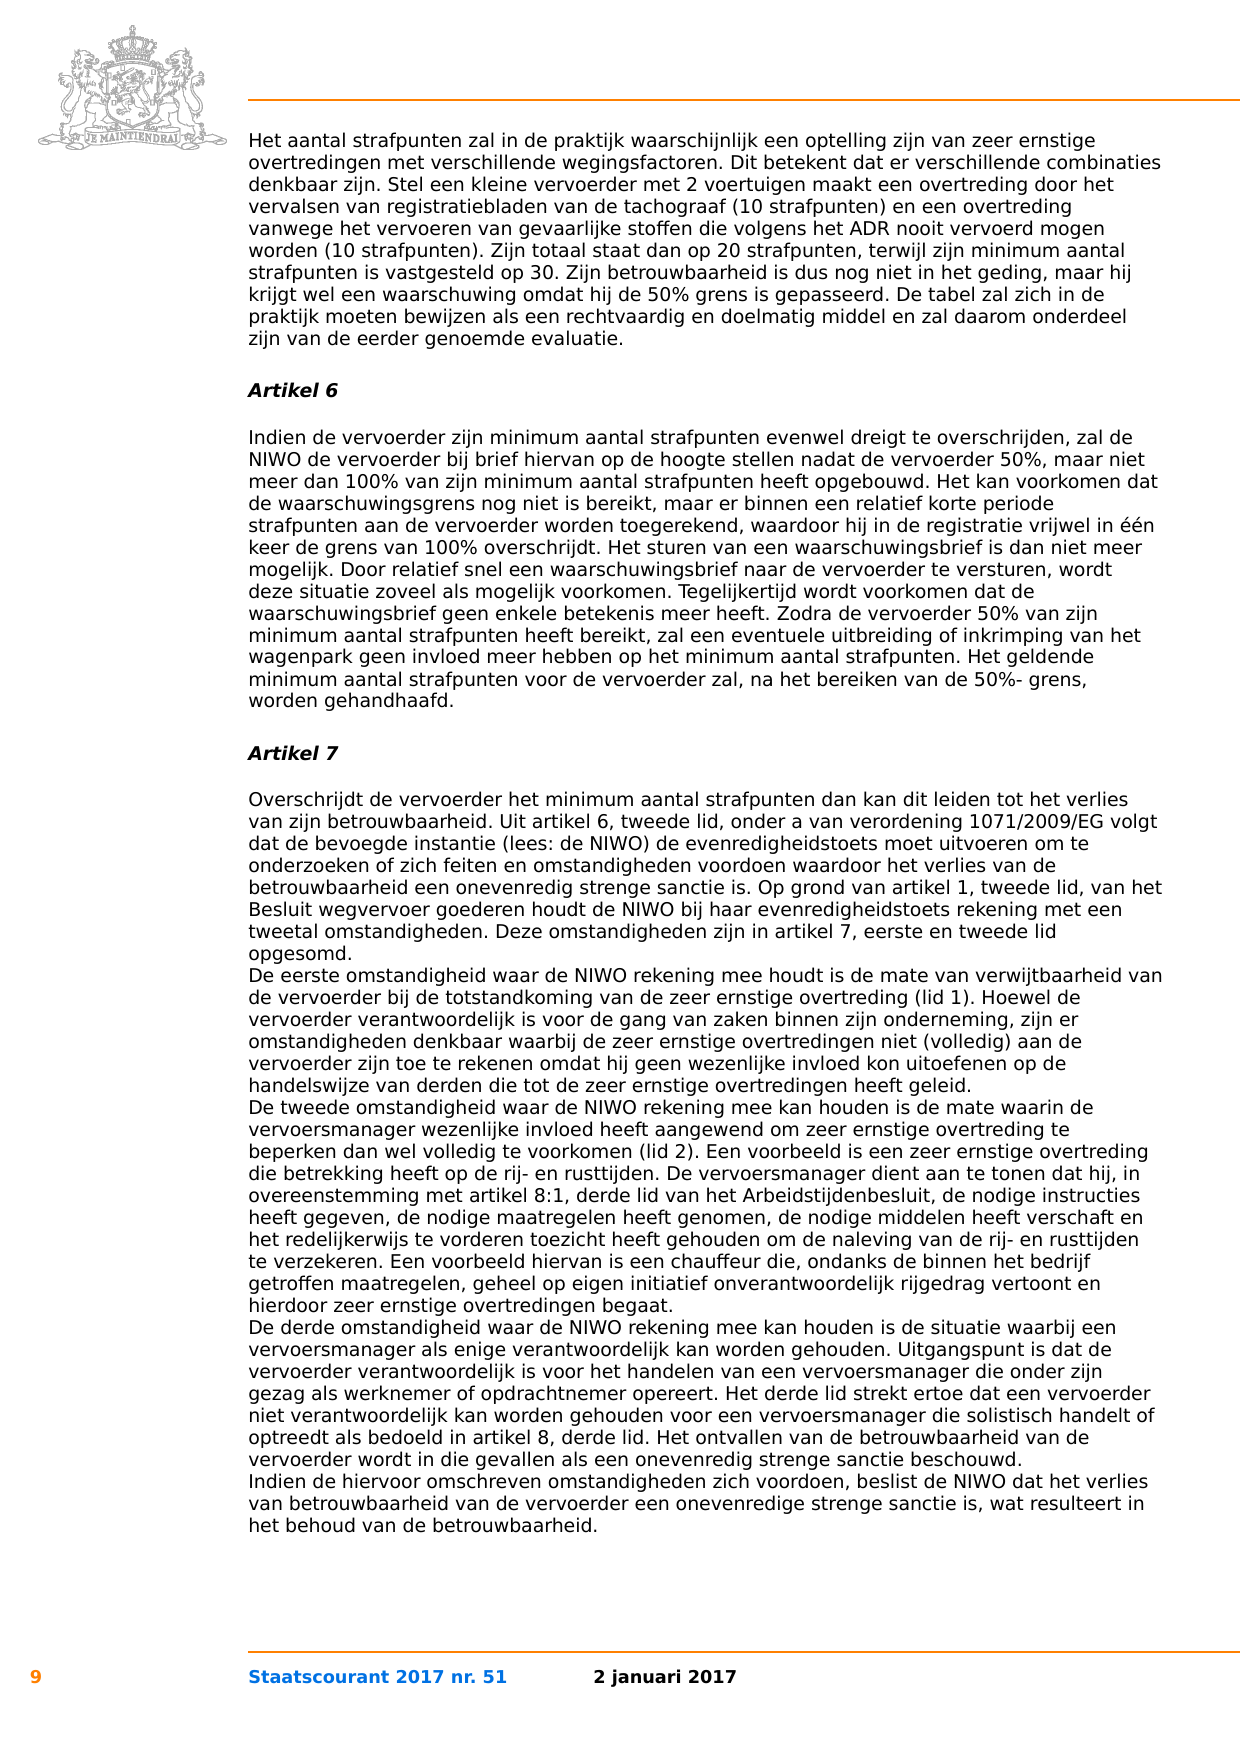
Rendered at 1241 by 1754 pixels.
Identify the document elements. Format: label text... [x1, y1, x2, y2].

text De eerste omstandigheid waar de NIWO rekening mee houdt is de mate van verwijtbaarheid van de vervoerder bij de totstandkoming van de zeer ernstige overtreding (lid 1). Hoewel de vervoerder verantwoordelijk is voor de gang van zaken binnen zijn onderneming, zijn er omstandigheden denkbaar waarbij de zeer ernstige overtredingen niet (volledig) aan de vervoerder zijn toe te rekenen omdat hij geen wezenlijke invloed kon uitoefenen op de handelswijze van derden die tot de zeer ernstige overtredingen heeft geleid. [248, 965, 1163, 1097]
subtitle Artikel 6 [248, 380, 1163, 402]
text Indien de hiervoor omschreven omstandigheden zich voordoen, beslist de NIWO dat het verlies van betrouwbaarheid van de vervoerder een onevenredige strenge sanctie is, wat resulteert in het behoud van de betrouwbaarheid. [248, 1471, 1163, 1537]
text Het aantal strafpunten zal in de praktijk waarschijnlijk een optelling zijn van zeer ernstige overtredingen met verschillende wegingsfactoren. Dit betekent dat er verschillende combinaties denkbaar zijn. Stel een kleine vervoerder met 2 voertuigen maakt een overtreding door het vervalsen van registratiebladen van de tachograaf (10 strafpunten) en een overtreding vanwege het vervoeren van gevaarlijke stoffen die volgens het ADR nooit vervoerd mogen worden (10 strafpunten). Zijn totaal staat dan op 20 strafpunten, terwijl zijn minimum aantal strafpunten is vastgesteld op 30. Zijn betrouwbaarheid is dus nog niet in het geding, maar hij krijgt wel een waarschuwing omdat hij de 50% grens is gepasseerd. De tabel zal zich in de praktijk moeten bewijzen als een rechtvaardig en doelmatig middel en zal daarom onderdeel zijn van de eerder genoemde evaluatie. [248, 130, 1163, 350]
text Indien de vervoerder zijn minimum aantal strafpunten evenwel dreigt te overschrijden, zal de NIWO de vervoerder bij brief hiervan op de hoogte stellen nadat de vervoerder 50%, maar niet meer dan 100% van zijn minimum aantal strafpunten heeft opgebouwd. Het kan voorkomen dat de waarschuwingsgrens nog niet is bereikt, maar er binnen een relatief korte periode strafpunten aan de vervoerder worden toegerekend, waardoor hij in de registratie vrijwel in één keer de grens van 100% overschrijdt. Het sturen van een waarschuwingsbrief is dan niet meer mogelijk. Door relatief snel een waarschuwingsbrief naar de vervoerder te versturen, wordt deze situatie zoveel als mogelijk voorkomen. Tegelijkertijd wordt voorkomen dat de waarschuwingsbrief geen enkele betekenis meer heeft. Zodra de vervoerder 50% van zijn minimum aantal strafpunten heeft bereikt, zal een eventuele uitbreiding of inkrimping van het wagenpark geen invloed meer hebben op het minimum aantal strafpunten. Het geldende minimum aantal strafpunten voor de vervoerder zal, na het bereiken van de 50%- grens, worden gehandhaafd. [248, 427, 1163, 712]
text De tweede omstandigheid waar de NIWO rekening mee kan houden is de mate waarin de vervoersmanager wezenlijke invloed heeft aangewend om zeer ernstige overtreding te beperken dan wel volledig te voorkomen (lid 2). Een voorbeeld is een zeer ernstige overtreding die betrekking heeft op de rij- en rusttijden. De vervoersmanager dient aan te tonen dat hij, in overeenstemming met artikel 8:1, derde lid van het Arbeidstijdenbesluit, de nodige instructies heeft gegeven, de nodige maatregelen heeft genomen, de nodige middelen heeft verschaft en het redelijkerwijs te vorderen toezicht heeft gehouden om de naleving van de rij- en rusttijden te verzekeren. Een voorbeeld hiervan is een chauffeur die, ondanks de binnen het bedrijf getroffen maatregelen, geheel op eigen initiatief onverantwoordelijk rijgedrag vertoont en hierdoor zeer ernstige overtredingen begaat. [248, 1097, 1163, 1317]
picture [38, 25, 227, 150]
text De derde omstandigheid waar de NIWO rekening mee kan houden is de situatie waarbij een vervoersmanager als enige verantwoordelijk kan worden gehouden. Uitgangspunt is dat de vervoerder verantwoordelijk is voor het handelen van een vervoersmanager die onder zijn gezag als werknemer of opdrachtnemer opereert. Het derde lid strekt ertoe dat een vervoerder niet verantwoordelijk kan worden gehouden voor een vervoersmanager die solistisch handelt of optreedt als bedoeld in artikel 8, derde lid. Het ontvallen van de betrouwbaarheid van de vervoerder wordt in die gevallen als een onevenredig strenge sanctie beschouwd. [248, 1317, 1163, 1471]
subtitle Artikel 7 [248, 742, 1163, 764]
text Overschrijdt de vervoerder het minimum aantal strafpunten dan kan dit leiden tot het verlies van zijn betrouwbaarheid. Uit artikel 6, tweede lid, onder a van verordening 1071/2009/EG volgt dat de bevoegde instantie (lees: de NIWO) de evenredigheidstoets moet uitvoeren om te onderzoeken of zich feiten en omstandigheden voordoen waardoor het verlies van de betrouwbaarheid een onevenredig strenge sanctie is. Op grond van artikel 1, tweede lid, van het Besluit wegvervoer goederen houdt de NIWO bij haar evenredigheidstoets rekening met een tweetal omstandigheden. Deze omstandigheden zijn in artikel 7, eerste en tweede lid opgesomd. [248, 789, 1163, 965]
